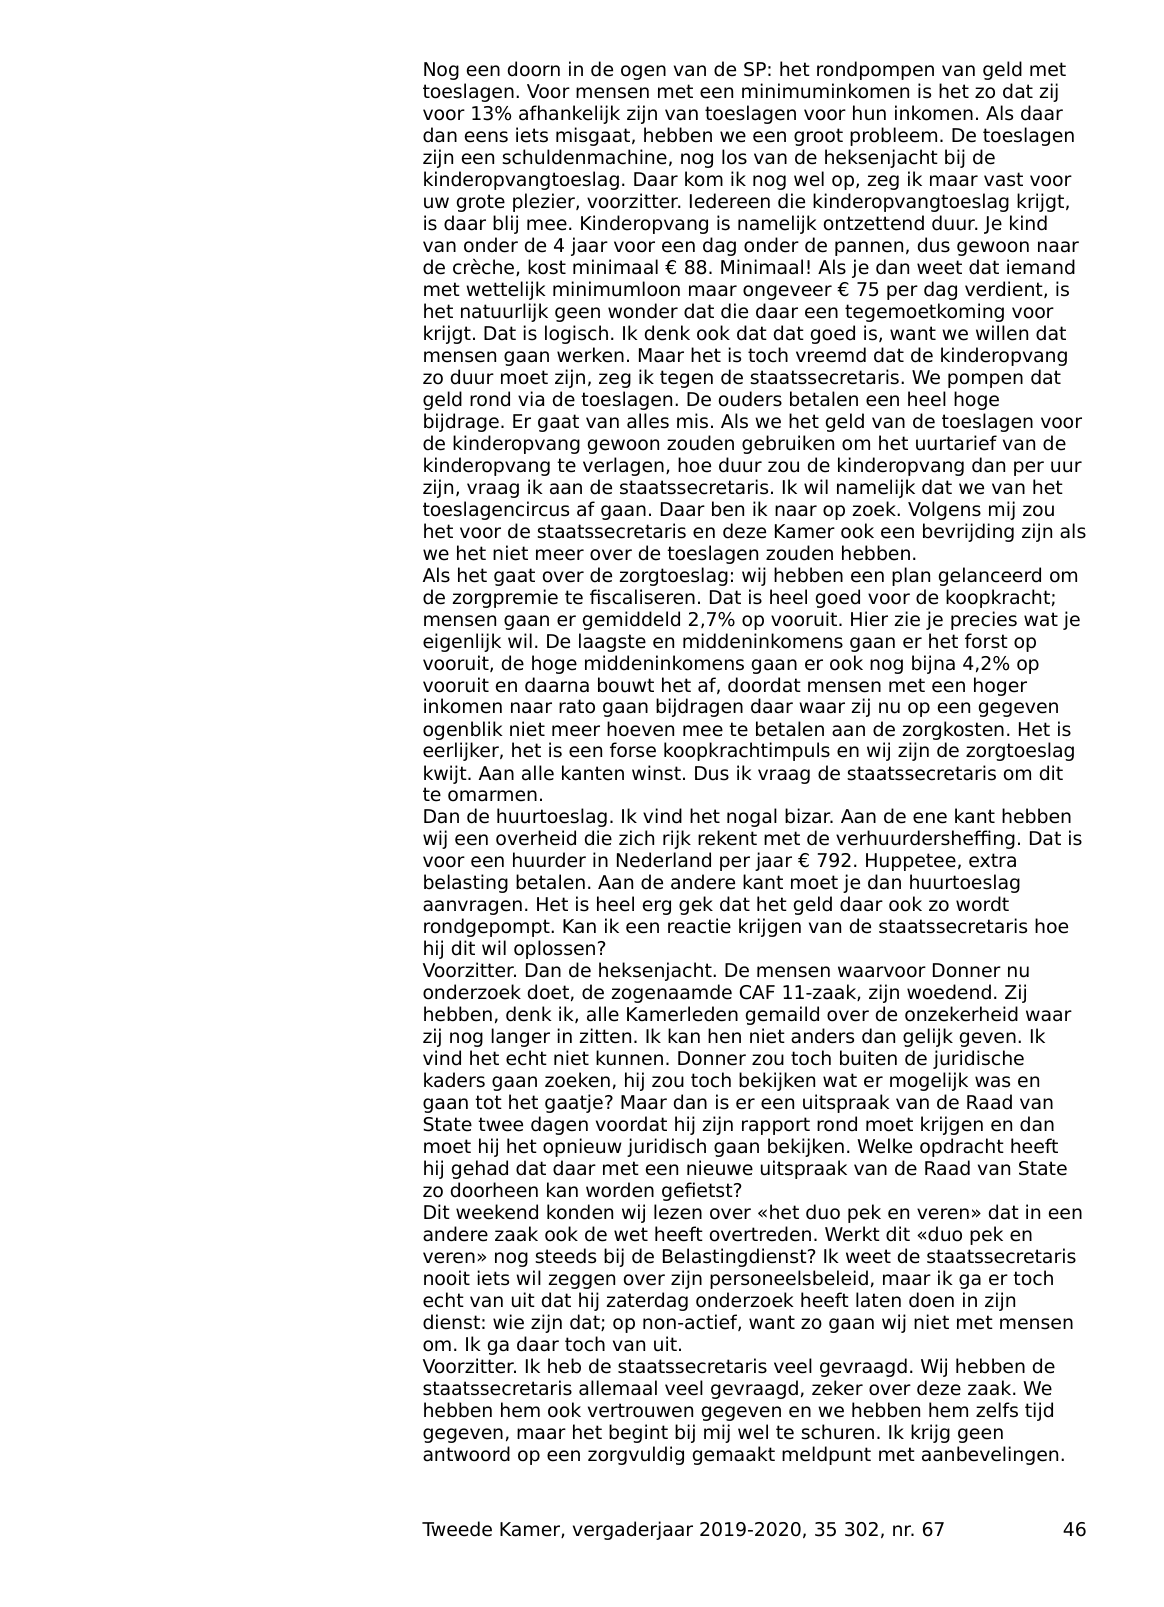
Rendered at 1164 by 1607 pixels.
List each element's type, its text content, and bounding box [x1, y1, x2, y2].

text Voorzitter. Dan de heksenjacht. De mensen waarvoor Donner nu onderzoek doet, de zogenaamde CAF 11-zaak, zijn woedend. Zij hebben, denk ik, alle Kamerleden gemaild over de onzekerheid waar zij nog langer in zitten. Ik kan hen niet anders dan gelijk geven. Ik vind het echt niet kunnen. Donner zou toch buiten de juridische kaders gaan zoeken, hij zou toch bekijken wat er mogelijk was en gaan tot het gaatje? Maar dan is er een uitspraak van de Raad van State twee dagen voordat hij zijn rapport rond moet krijgen en dan moet hij het opnieuw juridisch gaan bekijken. Welke opdracht heeft hij gehad dat daar met een nieuwe uitspraak van de Raad van State zo doorheen kan worden gefietst? [422, 960, 1087, 1202]
text Voorzitter. Ik heb de staatssecretaris veel gevraagd. Wij hebben de staatssecretaris allemaal veel gevraagd, zeker over deze zaak. We hebben hem ook vertrouwen gegeven en we hebben hem zelfs tijd gegeven, maar het begint bij mij wel te schuren. Ik krijg geen antwoord op een zorgvuldig gemaakt meldpunt met aanbevelingen. [422, 1356, 1087, 1466]
text Als het gaat over de zorgtoeslag: wij hebben een plan gelanceerd om de zorgpremie te fiscaliseren. Dat is heel goed voor de koopkracht; mensen gaan er gemiddeld 2,7% op vooruit. Hier zie je precies wat je eigenlijk wil. De laagste en middeninkomens gaan er het forst op vooruit, de hoge middeninkomens gaan er ook nog bijna 4,2% op vooruit en daarna bouwt het af, doordat mensen met een hoger inkomen naar rato gaan bijdragen daar waar zij nu op een gegeven ogenblik niet meer hoeven mee te betalen aan de zorgkosten. Het is eerlijker, het is een forse koopkrachtimpuls en wij zijn de zorgtoeslag kwijt. Aan alle kanten winst. Dus ik vraag de staatssecretaris om dit te omarmen. [422, 564, 1087, 806]
text Nog een doorn in de ogen van de SP: het rondpompen van geld met toeslagen. Voor mensen met een minimuminkomen is het zo dat zij voor 13% afhankelijk zijn van toeslagen voor hun inkomen. Als daar dan eens iets misgaat, hebben we een groot probleem. De toeslagen zijn een schuldenmachine, nog los van de heksenjacht bij de kinderopvangtoeslag. Daar kom ik nog wel op, zeg ik maar vast voor uw grote plezier, voorzitter. Iedereen die kinderopvangtoeslag krijgt, is daar blij mee. Kinderopvang is namelijk ontzettend duur. Je kind van onder de 4 jaar voor een dag onder de pannen, dus gewoon naar de crèche, kost minimaal € 88. Minimaal! Als je dan weet dat iemand met wettelijk minimumloon maar ongeveer € 75 per dag verdient, is het natuurlijk geen wonder dat die daar een tegemoetkoming voor krijgt. Dat is logisch. Ik denk ook dat dat goed is, want we willen dat mensen gaan werken. Maar het is toch vreemd dat de kinderopvang zo duur moet zijn, zeg ik tegen de staatssecretaris. We pompen dat geld rond via de toeslagen. De ouders betalen een heel hoge bijdrage. Er gaat van alles mis. Als we het geld van de toeslagen voor de kinderopvang gewoon zouden gebruiken om het uurtarief van de kinderopvang te verlagen, hoe duur zou de kinderopvang dan per uur zijn, vraag ik aan de staatssecretaris. Ik wil namelijk dat we van het toeslagencircus af gaan. Daar ben ik naar op zoek. Volgens mij zou het voor de staatssecretaris en deze Kamer ook een bevrijding zijn als we het niet meer over de toeslagen zouden hebben. [422, 59, 1087, 564]
text Dan de huurtoeslag. Ik vind het nogal bizar. Aan de ene kant hebben wij een overheid die zich rijk rekent met de verhuurdersheffing. Dat is voor een huurder in Nederland per jaar € 792. Huppetee, extra belasting betalen. Aan de andere kant moet je dan huurtoeslag aanvragen. Het is heel erg gek dat het geld daar ook zo wordt rondgepompt. Kan ik een reactie krijgen van de staatssecretaris hoe hij dit wil oplossen? [422, 806, 1087, 960]
text Dit weekend konden wij lezen over «het duo pek en veren» dat in een andere zaak ook de wet heeft overtreden. Werkt dit «duo pek en veren» nog steeds bij de Belastingdienst? Ik weet de staatssecretaris nooit iets wil zeggen over zijn personeelsbeleid, maar ik ga er toch echt van uit dat hij zaterdag onderzoek heeft laten doen in zijn dienst: wie zijn dat; op non-actief, want zo gaan wij niet met mensen om. Ik ga daar toch van uit. [422, 1202, 1087, 1356]
